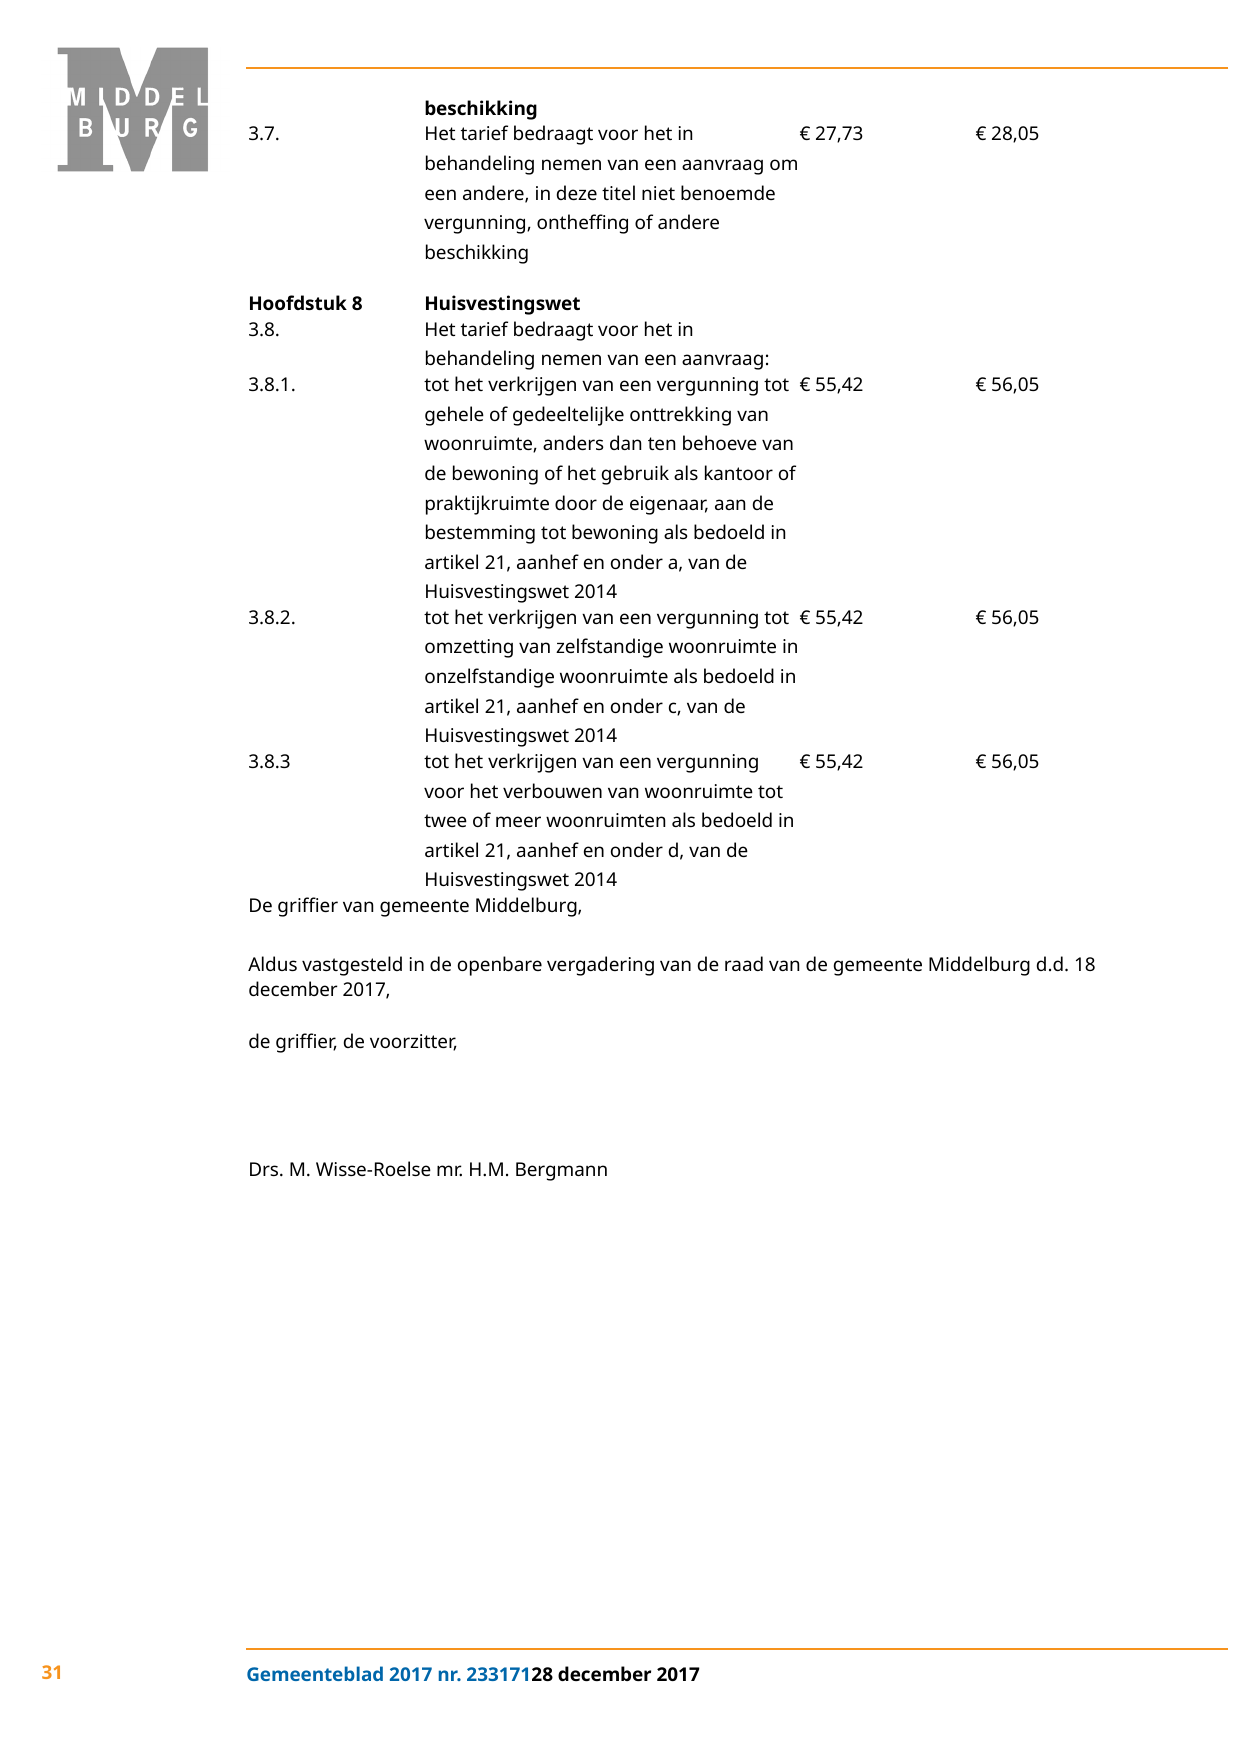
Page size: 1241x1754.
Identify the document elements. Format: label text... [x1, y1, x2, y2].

table_cell [799, 95, 975, 121]
table_cell € 55,42 [799, 748, 975, 892]
text Aldus vastgesteld in de openbare vergadering van de raad van de gemeente Middelburg d.d. 18 december 2017, [248, 951, 1152, 1002]
table_cell Het tarief bedraagt voor het in behandeling nemen van een aanvraag: [424, 316, 799, 371]
table_cell € 55,42 [799, 371, 975, 604]
table_cell € 56,05 [975, 371, 1152, 604]
table_cell Het tarief bedraagt voor het in behandeling nemen van een aanvraag om een andere, in deze titel niet benoemde vergunning, ontheffing of andere beschikking [424, 121, 799, 264]
table_cell Hoofdstuk 8 [248, 290, 424, 316]
table_cell € 27,73 [799, 121, 975, 264]
table_cell beschikking [424, 95, 799, 121]
table_cell [975, 290, 1152, 316]
table_cell 3.8. [248, 316, 424, 371]
table_cell [799, 290, 975, 316]
table_cell [975, 316, 1152, 371]
table_cell € 56,05 [975, 748, 1152, 892]
table_cell [799, 316, 975, 371]
table_cell € 56,05 [975, 604, 1152, 748]
table_cell [975, 892, 1152, 918]
table_cell [799, 892, 975, 918]
table_cell [975, 265, 1152, 290]
table_cell 3.8.3 [248, 748, 424, 892]
table_cell 3.7. [248, 121, 424, 264]
table_cell 3.8.2. [248, 604, 424, 748]
table_cell tot het verkrijgen van een vergunning tot gehele of gedeeltelijke onttrekking van woonruimte, anders dan ten behoeve van de bewoning of het gebruik als kantoor of praktijkruimte door de eigenaar, aan de bestemming tot bewoning als bedoeld in artikel 21, aanhef en onder a, van de Huisvestingswet 2014 [424, 371, 799, 604]
table_cell [248, 265, 424, 290]
table_cell [248, 95, 424, 121]
table_cell 3.8.1. [248, 371, 424, 604]
table_cell Huisvestingswet [424, 290, 799, 316]
picture [41, 47, 231, 172]
text de griffier, de voorzitter, [248, 1028, 1152, 1054]
table_cell € 28,05 [975, 121, 1152, 264]
table_cell [799, 265, 975, 290]
table_cell tot het verkrijgen van een vergunning tot omzetting van zelfstandige woonruimte in onzelfstandige woonruimte als bedoeld in artikel 21, aanhef en onder c, van de Huisvestingswet 2014 [424, 604, 799, 748]
table_cell [424, 265, 799, 290]
table_cell [975, 95, 1152, 121]
text Drs. M. Wisse-Roelse mr. H.M. Bergmann [248, 1157, 1152, 1182]
table_cell tot het verkrijgen van een vergunning voor het verbouwen van woonruimte tot twee of meer woonruimten als bedoeld in artikel 21, aanhef en onder d, van de Huisvestingswet 2014 [424, 748, 799, 892]
table_cell € 55,42 [799, 604, 975, 748]
table_cell De griffier van gemeente Middelburg, [248, 892, 799, 918]
